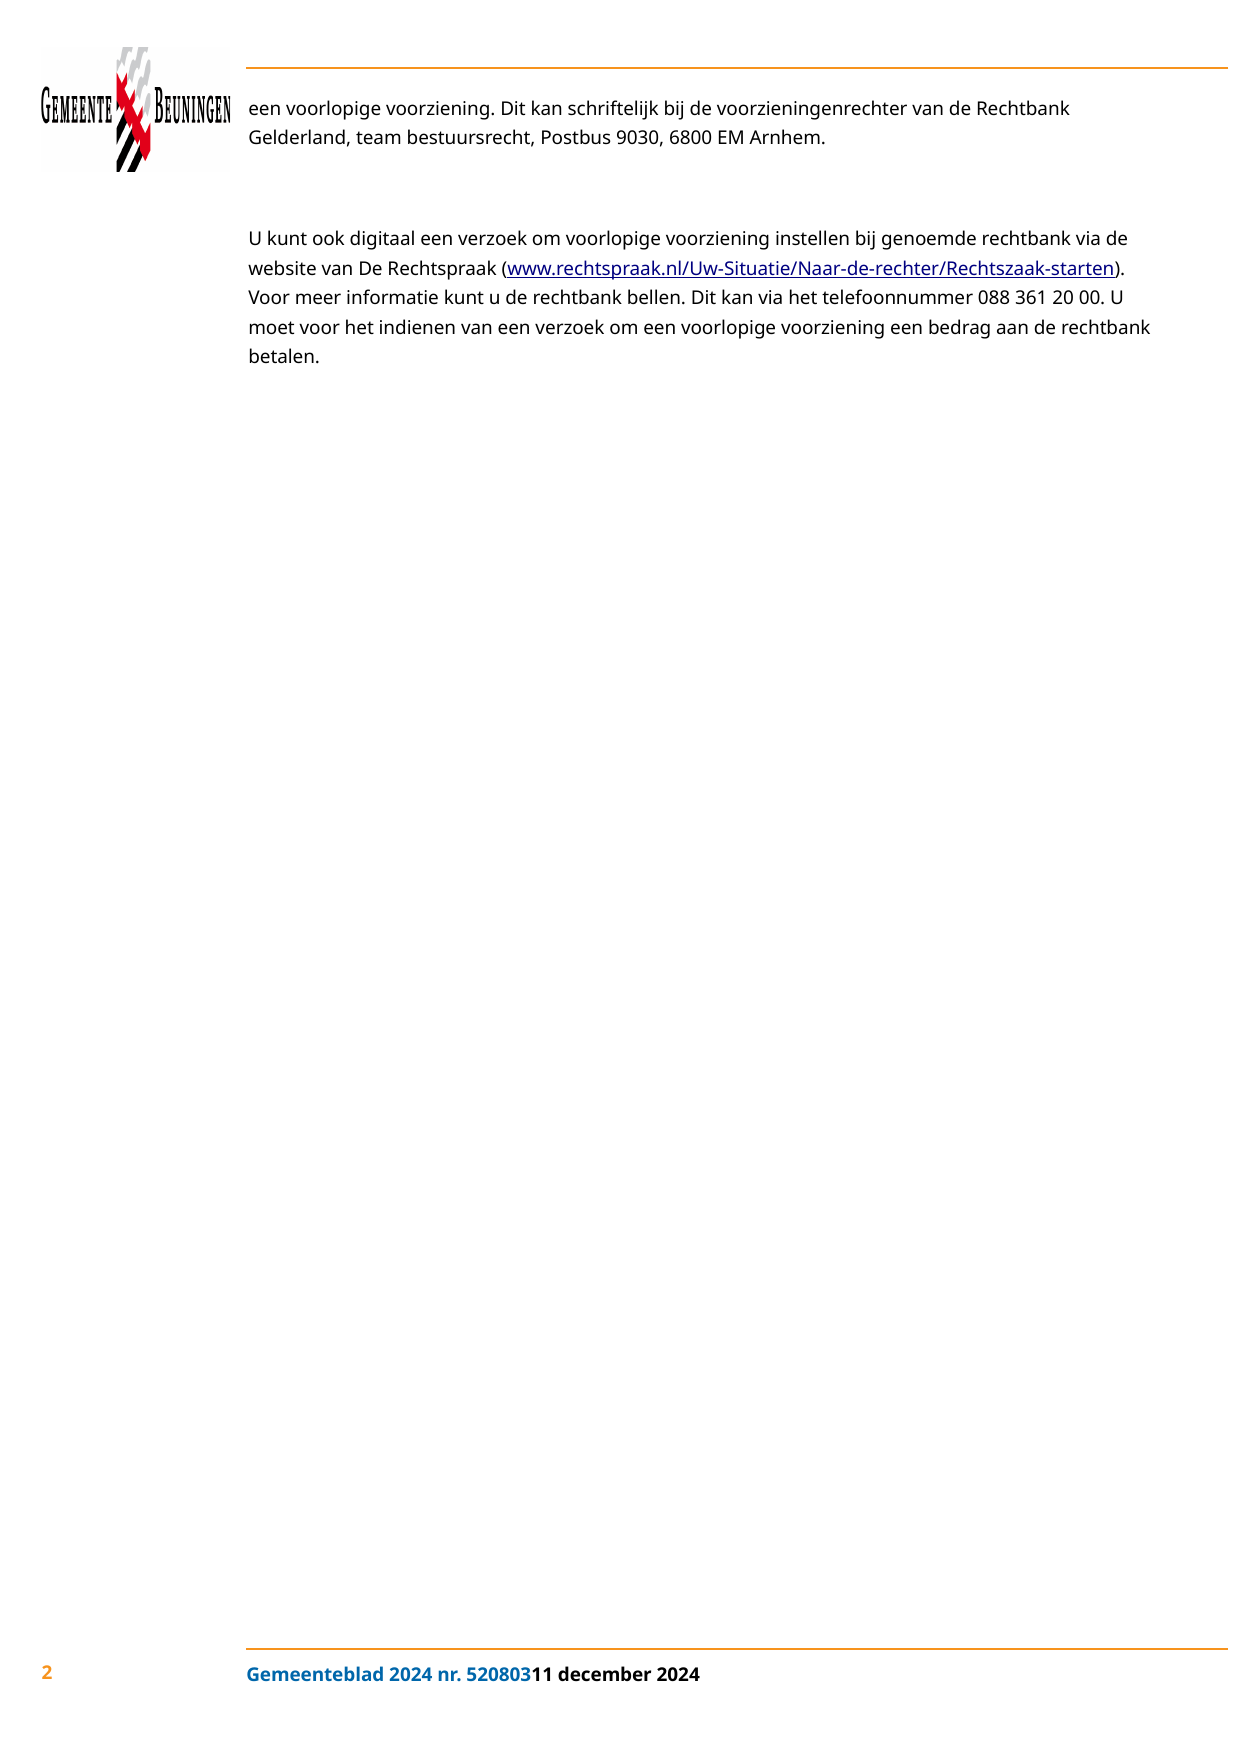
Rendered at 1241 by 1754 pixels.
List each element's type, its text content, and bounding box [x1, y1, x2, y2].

text U kunt ook digitaal een verzoek om voorlopige voorziening instellen bij genoemde rechtbank via de website van De Rechtspraak (www.rechtspraak.nl/Uw-Situatie/Naar-de-rechter/Rechtszaak-starten). Voor meer informatie kunt u de rechtbank bellen. Dit kan via het telefoonnummer 088 361 20 00. U moet voor het indienen van een verzoek om een voorlopige voorziening een bedrag aan de rechtbank betalen. [248, 225, 1152, 369]
picture [41, 47, 231, 172]
text een voorlopige voorziening. Dit kan schriftelijk bij de voorzieningenrechter van de Rechtbank Gelderland, team bestuursrecht, Postbus 9030, 6800 EM Arnhem. [248, 95, 1152, 150]
